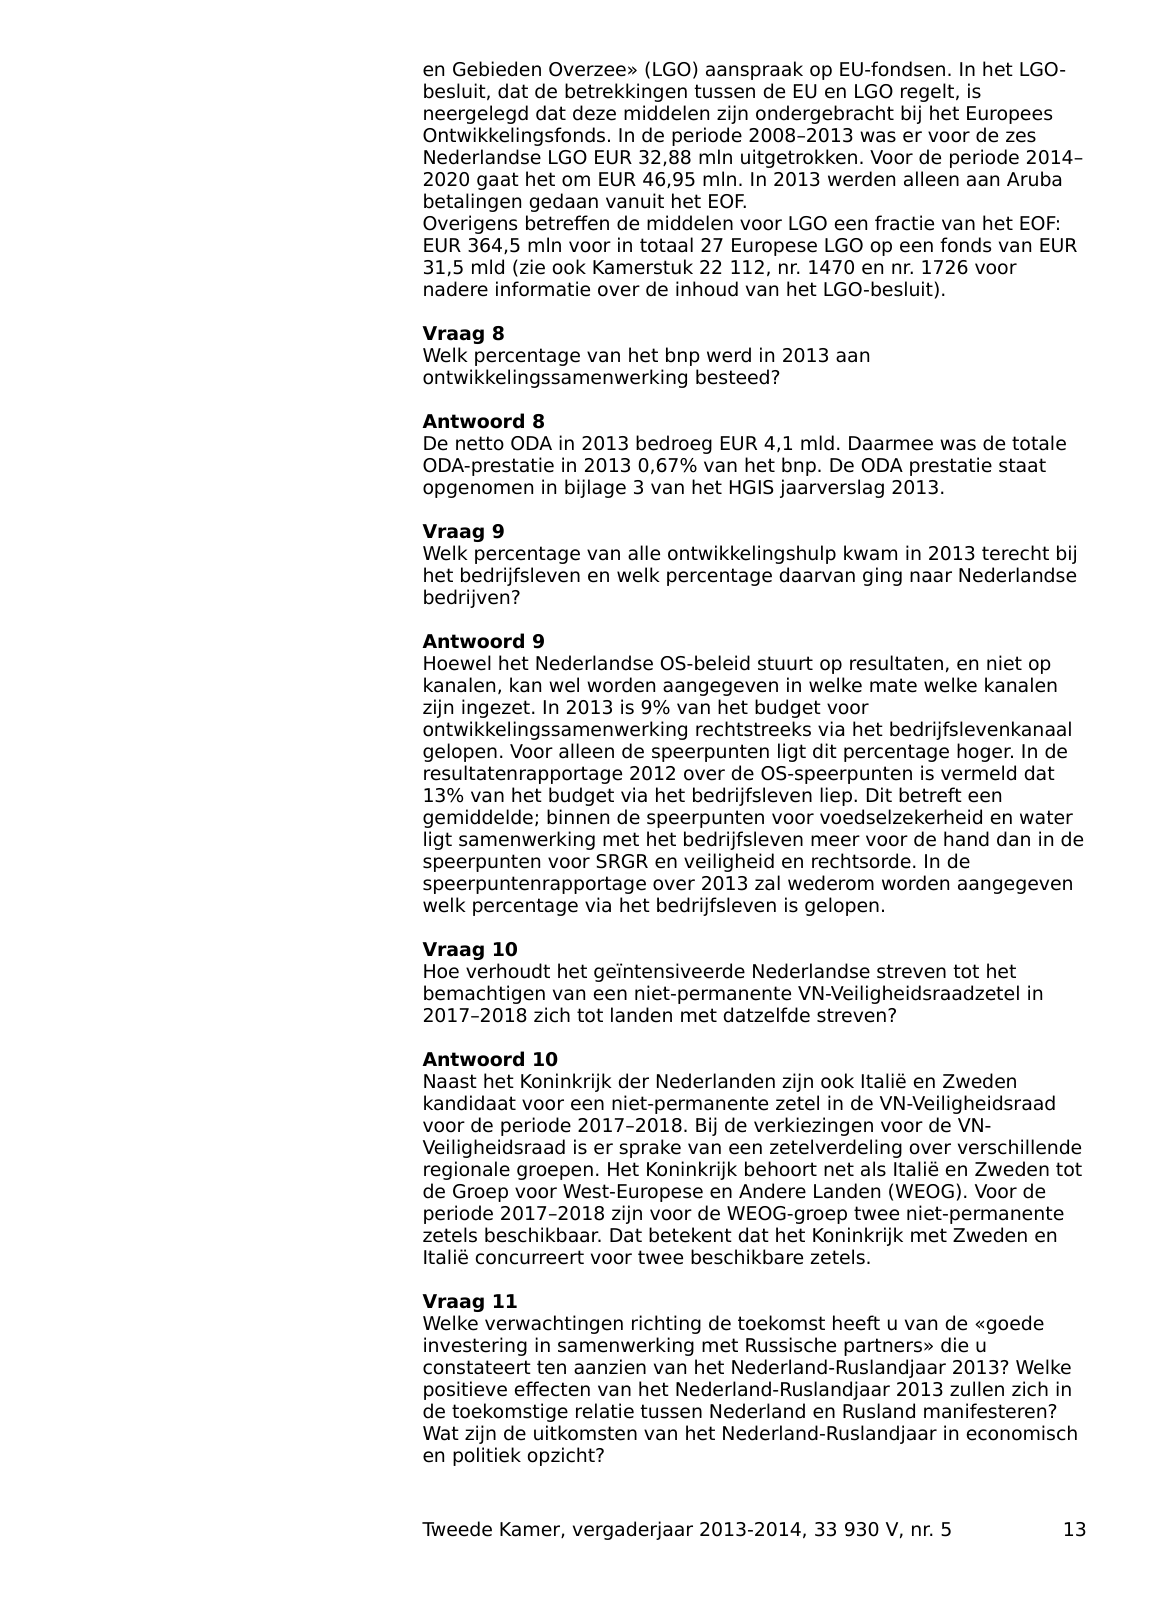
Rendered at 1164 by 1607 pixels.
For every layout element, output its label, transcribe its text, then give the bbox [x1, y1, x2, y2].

text Vraag 8 [422, 323, 1087, 345]
text Antwoord 10 [422, 1049, 1087, 1071]
text Antwoord 9 [422, 631, 1087, 653]
text Hoe verhoudt het geïntensiveerde Nederlandse streven tot het bemachtigen van een niet-permanente VN-Veiligheidsraadzetel in 2017–2018 zich tot landen met datzelfde streven? [422, 961, 1087, 1027]
text Vraag 10 [422, 939, 1087, 961]
text Vraag 9 [422, 521, 1087, 543]
text Hoewel het Nederlandse OS-beleid stuurt op resultaten, en niet op kanalen, kan wel worden aangegeven in welke mate welke kanalen zijn ingezet. In 2013 is 9% van het budget voor ontwikkelingssamenwerking rechtstreeks via het bedrijfslevenkanaal gelopen. Voor alleen de speerpunten ligt dit percentage hoger. In de resultatenrapportage 2012 over de OS-speerpunten is vermeld dat 13% van het budget via het bedrijfsleven liep. Dit betreft een gemiddelde; binnen de speerpunten voor voedselzekerheid en water ligt samenwerking met het bedrijfsleven meer voor de hand dan in de speerpunten voor SRGR en veiligheid en rechtsorde. In de speerpuntenrapportage over 2013 zal wederom worden aangegeven welk percentage via het bedrijfsleven is gelopen. [422, 653, 1087, 917]
text Welk percentage van alle ontwikkelingshulp kwam in 2013 terecht bij het bedrijfsleven en welk percentage daarvan ging naar Nederlandse bedrijven? [422, 543, 1087, 609]
text Vraag 11 [422, 1291, 1087, 1313]
text Welke verwachtingen richting de toekomst heeft u van de «goede investering in samenwerking met Russische partners» die u constateert ten aanzien van het Nederland-Ruslandjaar 2013? Welke positieve effecten van het Nederland-Ruslandjaar 2013 zullen zich in de toekomstige relatie tussen Nederland en Rusland manifesteren? Wat zijn de uitkomsten van het Nederland-Ruslandjaar in economisch en politiek opzicht? [422, 1313, 1087, 1467]
text Naast het Koninkrijk der Nederlanden zijn ook Italië en Zweden kandidaat voor een niet-permanente zetel in de VN-Veiligheidsraad voor de periode 2017–2018. Bij de verkiezingen voor de VN-Veiligheidsraad is er sprake van een zetelverdeling over verschillende regionale groepen. Het Koninkrijk behoort net als Italië en Zweden tot de Groep voor West-Europese en Andere Landen (WEOG). Voor de periode 2017–2018 zijn voor de WEOG-groep twee niet-permanente zetels beschikbaar. Dat betekent dat het Koninkrijk met Zweden en Italië concurreert voor twee beschikbare zetels. [422, 1071, 1087, 1269]
text Antwoord 8 [422, 411, 1087, 433]
text en Gebieden Overzee» (LGO) aanspraak op EU-fondsen. In het LGO-besluit, dat de betrekkingen tussen de EU en LGO regelt, is neergelegd dat deze middelen zijn ondergebracht bij het Europees Ontwikkelingsfonds. In de periode 2008–2013 was er voor de zes Nederlandse LGO EUR 32,88 mln uitgetrokken. Voor de periode 2014–2020 gaat het om EUR 46,95 mln. In 2013 werden alleen aan Aruba betalingen gedaan vanuit het EOF. [422, 59, 1087, 213]
text Welk percentage van het bnp werd in 2013 aan ontwikkelingssamenwerking besteed? [422, 345, 1087, 389]
text De netto ODA in 2013 bedroeg EUR 4,1 mld. Daarmee was de totale ODA-prestatie in 2013 0,67% van het bnp. De ODA prestatie staat opgenomen in bijlage 3 van het HGIS jaarverslag 2013. [422, 433, 1087, 499]
text Overigens betreffen de middelen voor LGO een fractie van het EOF: EUR 364,5 mln voor in totaal 27 Europese LGO op een fonds van EUR 31,5 mld (zie ook Kamerstuk 22 112, nr. 1470 en nr. 1726 voor nadere informatie over de inhoud van het LGO-besluit). [422, 213, 1087, 301]
